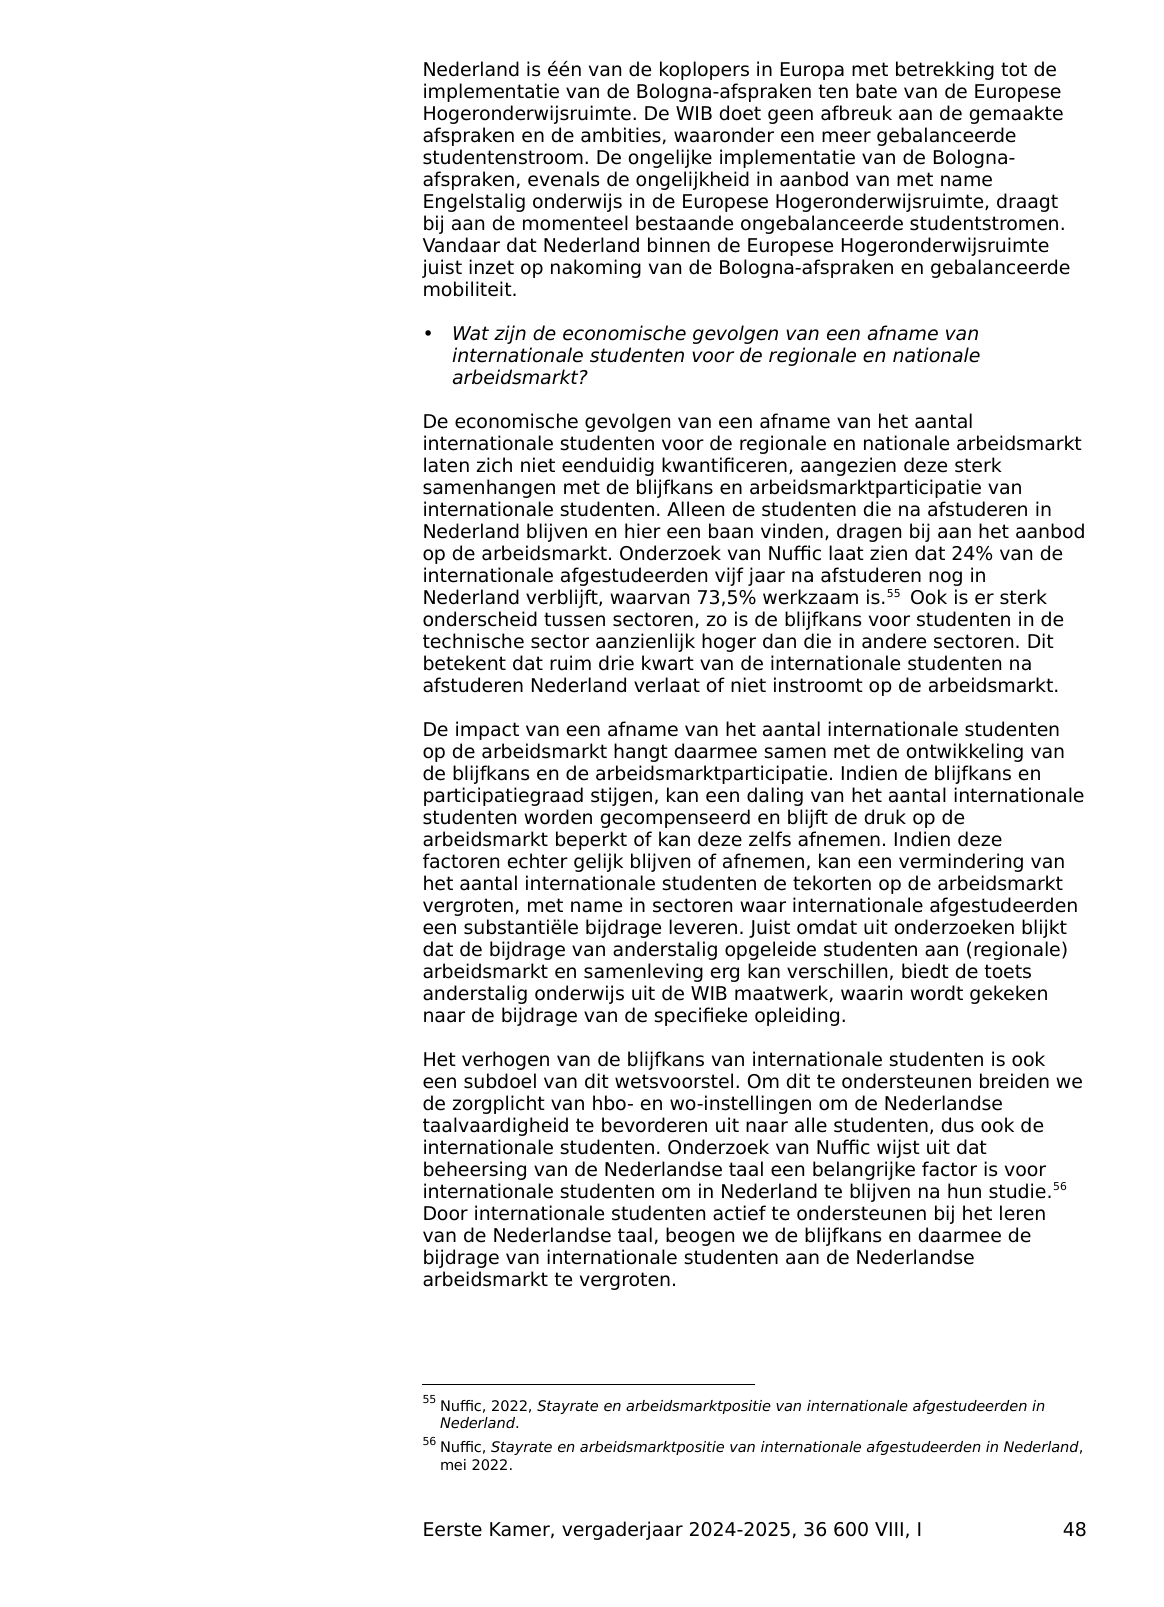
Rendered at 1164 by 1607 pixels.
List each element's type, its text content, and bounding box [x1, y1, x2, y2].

text Nuffic, Stayrate en arbeidsmarktpositie van internationale afgestudeerden in Nederland, mei 2022. [422, 1435, 1087, 1474]
text De economische gevolgen van een afname van het aantal internationale studenten voor de regionale en nationale arbeidsmarkt laten zich niet eenduidig kwantificeren, aangezien deze sterk samenhangen met de blijfkans en arbeidsmarktparticipatie van internationale studenten. Alleen de studenten die na afstuderen in Nederland blijven en hier een baan vinden, dragen bij aan het aanbod op de arbeidsmarkt. Onderzoek van Nuffic laat zien dat 24% van de internationale afgestudeerden vijf jaar na afstuderen nog in Nederland verblijft, waarvan 73,5% werkzaam is. Ook is er sterk onderscheid tussen sectoren, zo is de blijfkans voor studenten in de technische sector aanzienlijk hoger dan die in andere sectoren. Dit betekent dat ruim drie kwart van de internationale studenten na afstuderen Nederland verlaat of niet instroomt op de arbeidsmarkt. [422, 411, 1087, 697]
text • Wat zijn de economische gevolgen van een afname van internationale studenten voor de regionale en nationale arbeidsmarkt? [422, 323, 1087, 389]
text Het verhogen van de blijfkans van internationale studenten is ook een subdoel van dit wetsvoorstel. Om dit te ondersteunen breiden we de zorgplicht van hbo- en wo-instellingen om de Nederlandse taalvaardigheid te bevorderen uit naar alle studenten, dus ook de internationale studenten. Onderzoek van Nuffic wijst uit dat beheersing van de Nederlandse taal een belangrijke factor is voor internationale studenten om in Nederland te blijven na hun studie. Door internationale studenten actief te ondersteunen bij het leren van de Nederlandse taal, beogen we de blijfkans en daarmee de bijdrage van internationale studenten aan de Nederlandse arbeidsmarkt te vergroten. [422, 1049, 1087, 1291]
text Nederland is één van de koplopers in Europa met betrekking tot de implementatie van de Bologna-afspraken ten bate van de Europese Hogeronderwijsruimte. De WIB doet geen afbreuk aan de gemaakte afspraken en de ambities, waaronder een meer gebalanceerde studentenstroom. De ongelijke implementatie van de Bologna-afspraken, evenals de ongelijkheid in aanbod van met name Engelstalig onderwijs in de Europese Hogeronderwijsruimte, draagt bij aan de momenteel bestaande ongebalanceerde studentstromen. Vandaar dat Nederland binnen de Europese Hogeronderwijsruimte juist inzet op nakoming van de Bologna-afspraken en gebalanceerde mobiliteit. [422, 59, 1087, 301]
text Nuffic, 2022, Stayrate en arbeidsmarktpositie van internationale afgestudeerden in Nederland. [422, 1393, 1087, 1432]
text De impact van een afname van het aantal internationale studenten op de arbeidsmarkt hangt daarmee samen met de ontwikkeling van de blijfkans en de arbeidsmarktparticipatie. Indien de blijfkans en participatiegraad stijgen, kan een daling van het aantal internationale studenten worden gecompenseerd en blijft de druk op de arbeidsmarkt beperkt of kan deze zelfs afnemen. Indien deze factoren echter gelijk blijven of afnemen, kan een vermindering van het aantal internationale studenten de tekorten op de arbeidsmarkt vergroten, met name in sectoren waar internationale afgestudeerden een substantiële bijdrage leveren. Juist omdat uit onderzoeken blijkt dat de bijdrage van anderstalig opgeleide studenten aan (regionale) arbeidsmarkt en samenleving erg kan verschillen, biedt de toets anderstalig onderwijs uit de WIB maatwerk, waarin wordt gekeken naar de bijdrage van de specifieke opleiding. [422, 719, 1087, 1027]
